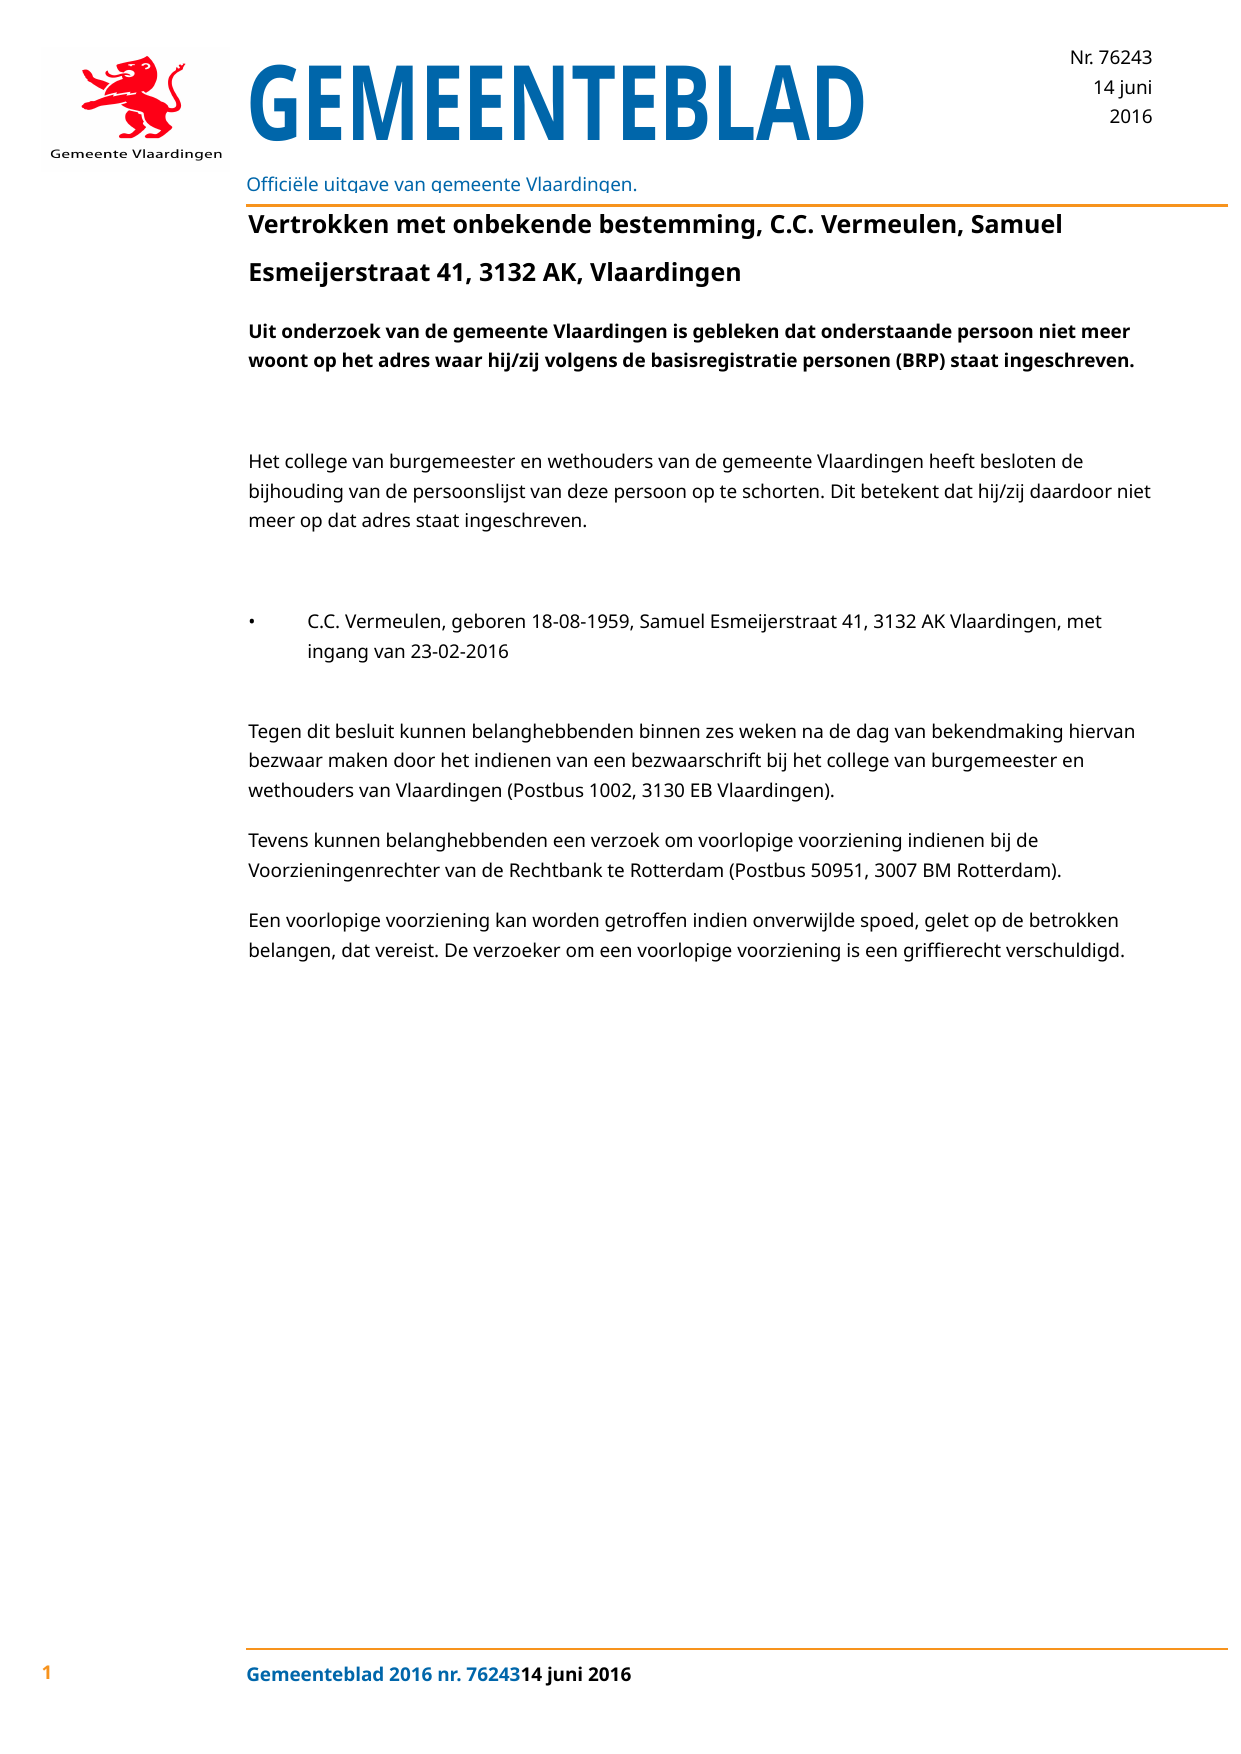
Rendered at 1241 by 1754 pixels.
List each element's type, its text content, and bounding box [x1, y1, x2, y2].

text Tevens kunnen belanghebbenden een verzoek om voorlopige voorziening indienen bij de Voorzieningenrechter van de Rechtbank te Rotterdam (Postbus 50951, 3007 BM Rotterdam). [248, 827, 1152, 883]
text Vertrokken met onbekende bestemming, C.C. Vermeulen, Samuel Esmeijerstraat 41, 3132 AK, Vlaardingen [248, 207, 1152, 288]
list C.C. Vermeulen, geboren 18-08-1959, Samuel Esmeijerstraat 41, 3132 AK Vlaardingen, met ingang van 23-02-2016 [248, 608, 1152, 664]
text Tegen dit besluit kunnen belanghebbenden binnen zes weken na de dag van bekendmaking hiervan bezwaar maken door het indienen van een bezwaarschrift bij het college van burgemeester en wethouders van Vlaardingen (Postbus 1002, 3130 EB Vlaardingen). [248, 718, 1152, 803]
text Een voorlopige voorziening kan worden getroffen indien onverwijlde spoed, gelet op de betrokken belangen, dat vereist. De verzoeker om een voorlopige voorziening is een griffierecht verschuldigd. [248, 907, 1152, 963]
text Uit onderzoek van de gemeente Vlaardingen is gebleken dat onderstaande persoon niet meer woont op het adres waar hij/zij volgens de basisregistratie personen (BRP) staat ingeschreven. [248, 318, 1152, 373]
text Het college van burgemeester en wethouders van de gemeente Vlaardingen heeft besloten de bijhouding van de persoonslijst van deze persoon op te schorten. Dit betekent dat hij/zij daardoor niet meer op dat adres staat ingeschreven. [248, 448, 1152, 533]
picture [41, 47, 231, 172]
